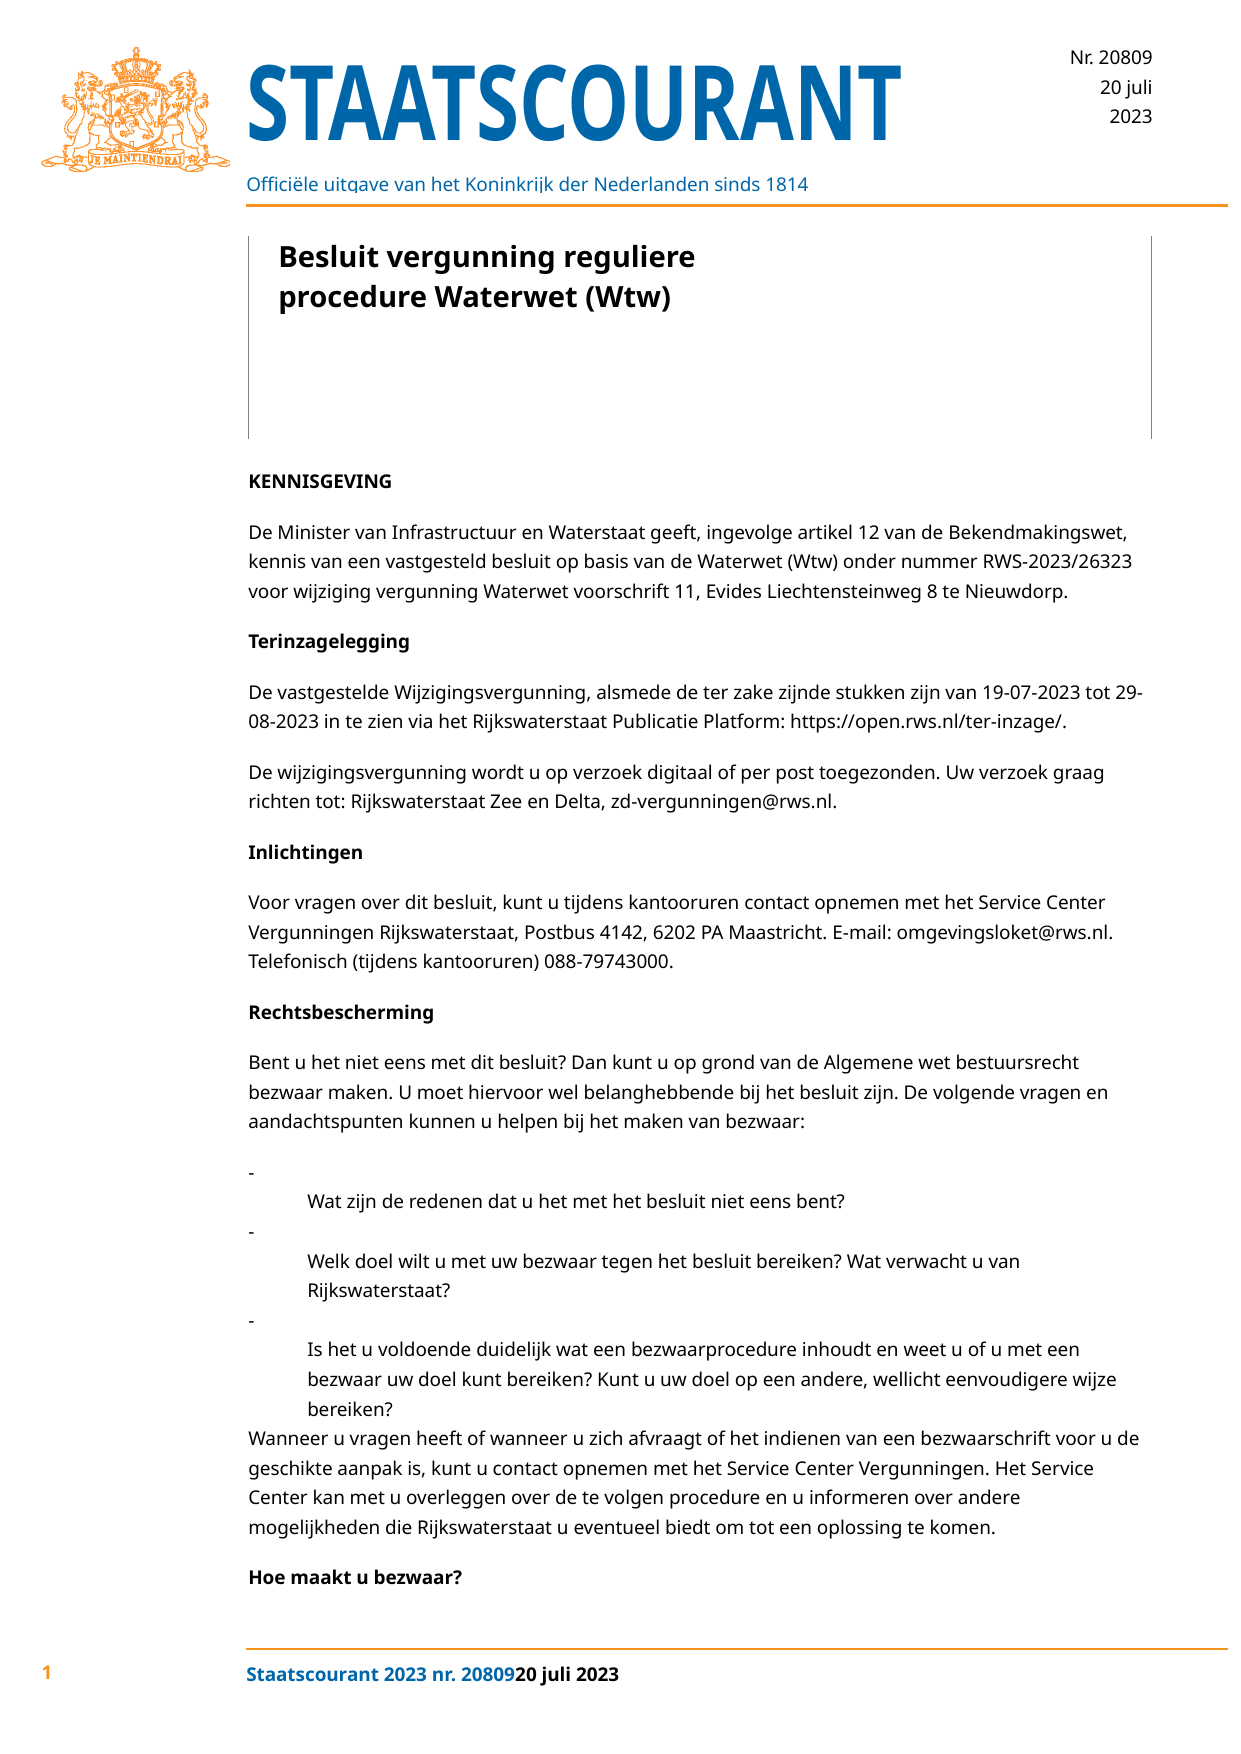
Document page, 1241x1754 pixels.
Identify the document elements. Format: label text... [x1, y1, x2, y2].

text De vastgestelde Wijzigingsvergunning, alsmede de ter zake zijnde stukken zijn van 19-07-2023 tot 29-08-2023 in te zien via het Rijkswaterstaat Publicatie Platform: https://open.rws.nl/ter-inzage/. [248, 679, 1152, 734]
text Terinzagelegging [248, 629, 1152, 654]
list Welk doel wilt u met uw bezwaar tegen het besluit bereiken? Wat verwacht u van Rijkswaterstaat? [248, 1248, 1152, 1303]
table_header [1090, 236, 1151, 413]
text De Minister van Infrastructuur en Waterstaat geeft, ingevolge artikel 12 van de Bekendmakingswet, kennis van een vastgesteld besluit op basis van de Waterwet (Wtw) onder nummer RWS-2023/26323 voor wijziging vergunning Waterwet voorschrift 11, Evides Liechtensteinweg 8 te Nieuwdorp. [248, 519, 1152, 604]
text Bent u het niet eens met dit besluit? Dan kunt u op grond van de Algemene wet bestuursrecht bezwaar maken. U moet hiervoor wel belanghebbende bij het besluit zijn. De volgende vragen en aandachtspunten kunnen u helpen bij het maken van bezwaar: [248, 1049, 1152, 1134]
table_header Besluit vergunning reguliere procedure Waterwet (Wtw) [249, 236, 850, 439]
picture [41, 47, 231, 172]
table_header [850, 414, 1151, 439]
table_header [850, 236, 912, 413]
text Inlichtingen [248, 839, 1152, 865]
list Wat zijn de redenen dat u het met het besluit niet eens bent? [248, 1189, 1152, 1214]
text De wijzigingsvergunning wordt u op verzoek digitaal of per post toegezonden. Uw verzoek graag richten tot: Rijkswaterstaat Zee en Delta, zd-vergunningen@rws.nl. [248, 759, 1152, 814]
text Hoe maakt u bezwaar? [248, 1564, 1152, 1590]
text KENNISGEVING [248, 469, 1152, 494]
list Is het u voldoende duidelijk wat een bezwaarprocedure inhoudt en weet u of u met een bezwaar uw doel kunt bereiken? Kunt u uw doel op een andere, wellicht eenvoudigere wijze bereiken? [248, 1337, 1152, 1421]
text Voor vragen over dit besluit, kunt u tijdens kantooruren contact opnemen met het Service Center Vergunningen Rijkswaterstaat, Postbus 4142, 6202 PA Maastricht. E-mail: omgevingsloket@rws.nl. Telefonisch (tijdens kantooruren) 088-79743000. [248, 889, 1152, 974]
text Rechtsbescherming [248, 999, 1152, 1025]
text Wanneer u vragen heeft of wanneer u zich afvraagt of het indienen van een bezwaarschrift voor u de geschikte aanpak is, kunt u contact opnemen met het Service Center Vergunningen. Het Service Center kan met u overleggen over de te volgen procedure en u informeren over andere mogelijkheden die Rijkswaterstaat u eventueel biedt om tot een oplossing te komen. [248, 1425, 1152, 1540]
picture [912, 236, 1090, 414]
